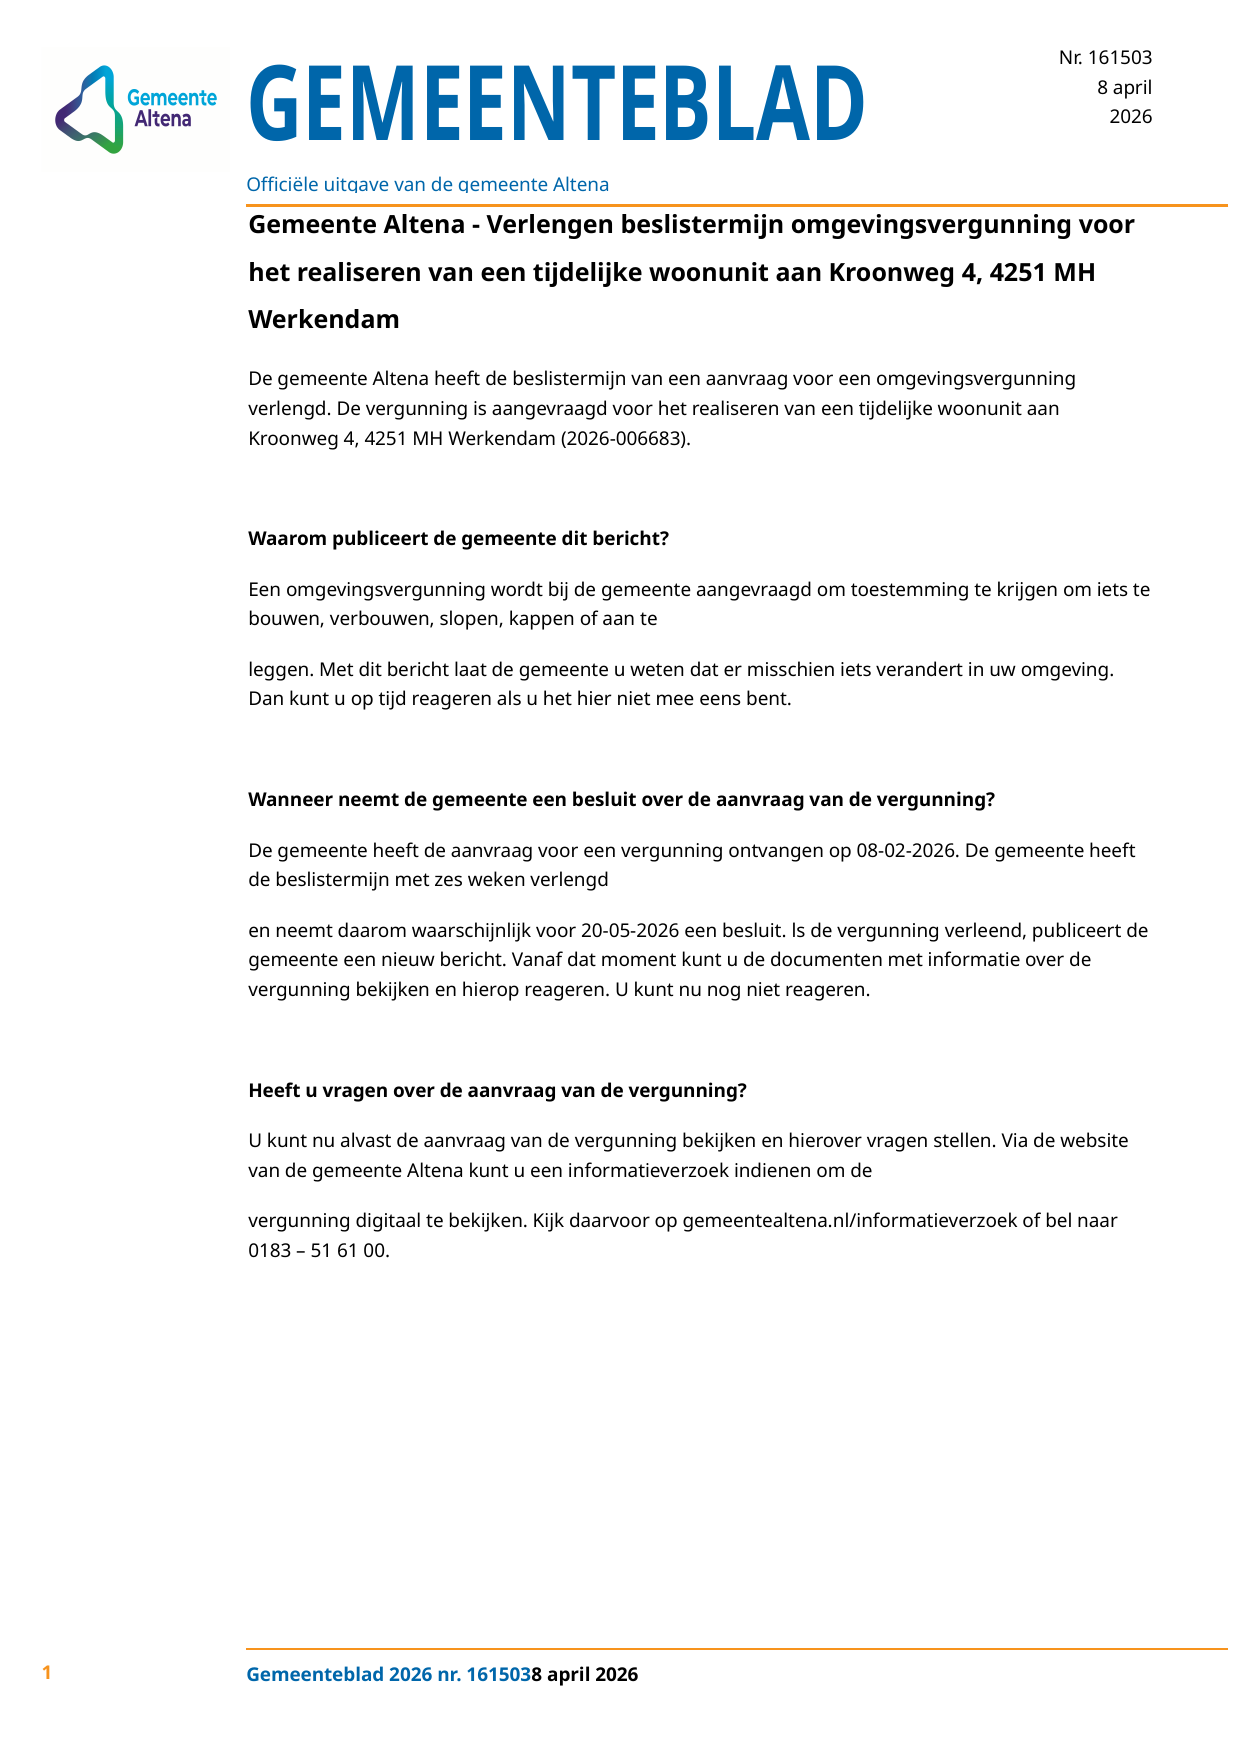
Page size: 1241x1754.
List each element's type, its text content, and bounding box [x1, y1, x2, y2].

text De gemeente Altena heeft de beslistermijn van een aanvraag voor een omgevingsvergunning verlengd. De vergunning is aangevraagd voor het realiseren van een tijdelijke woonunit aan Kroonweg 4, 4251 MH Werkendam (2026-006683). [248, 366, 1152, 450]
text Waarom publiceert de gemeente dit bericht? [248, 526, 1152, 551]
text Gemeente Altena - Verlengen beslistermijn omgevingsvergunning voor het realiseren van een tijdelijke woonunit aan Kroonweg 4, 4251 MH Werkendam [248, 207, 1152, 336]
text en neemt daarom waarschijnlijk voor 20-05-2026 een besluit. ls de vergunning verleend, publiceert de gemeente een nieuw bericht. Vanaf dat moment kunt u de documenten met informatie over de vergunning bekijken en hierop reageren. U kunt nu nog niet reageren. [248, 917, 1152, 1002]
text leggen. Met dit bericht laat de gemeente u weten dat er misschien iets verandert in uw omgeving. Dan kunt u op tijd reageren als u het hier niet mee eens bent. [248, 656, 1152, 711]
text Heeft u vragen over de aanvraag van de vergunning? [248, 1077, 1152, 1102]
picture [41, 47, 231, 172]
text vergunning digitaal te bekijken. Kijk daarvoor op gemeentealtena.nl/informatieverzoek of bel naar 0183 – 51 61 00. [248, 1207, 1152, 1262]
text De gemeente heeft de aanvraag voor een vergunning ontvangen op 08-02-2026. De gemeente heeft de beslistermijn met zes weken verlengd [248, 837, 1152, 892]
text Een omgevingsvergunning wordt bij de gemeente aangevraagd om toestemming te krijgen om iets te bouwen, verbouwen, slopen, kappen of aan te [248, 576, 1152, 631]
text Wanneer neemt de gemeente een besluit over de aanvraag van de vergunning? [248, 786, 1152, 812]
text U kunt nu alvast de aanvraag van de vergunning bekijken en hierover vragen stellen. Via de website van de gemeente Altena kunt u een informatieverzoek indienen om de [248, 1127, 1152, 1182]
